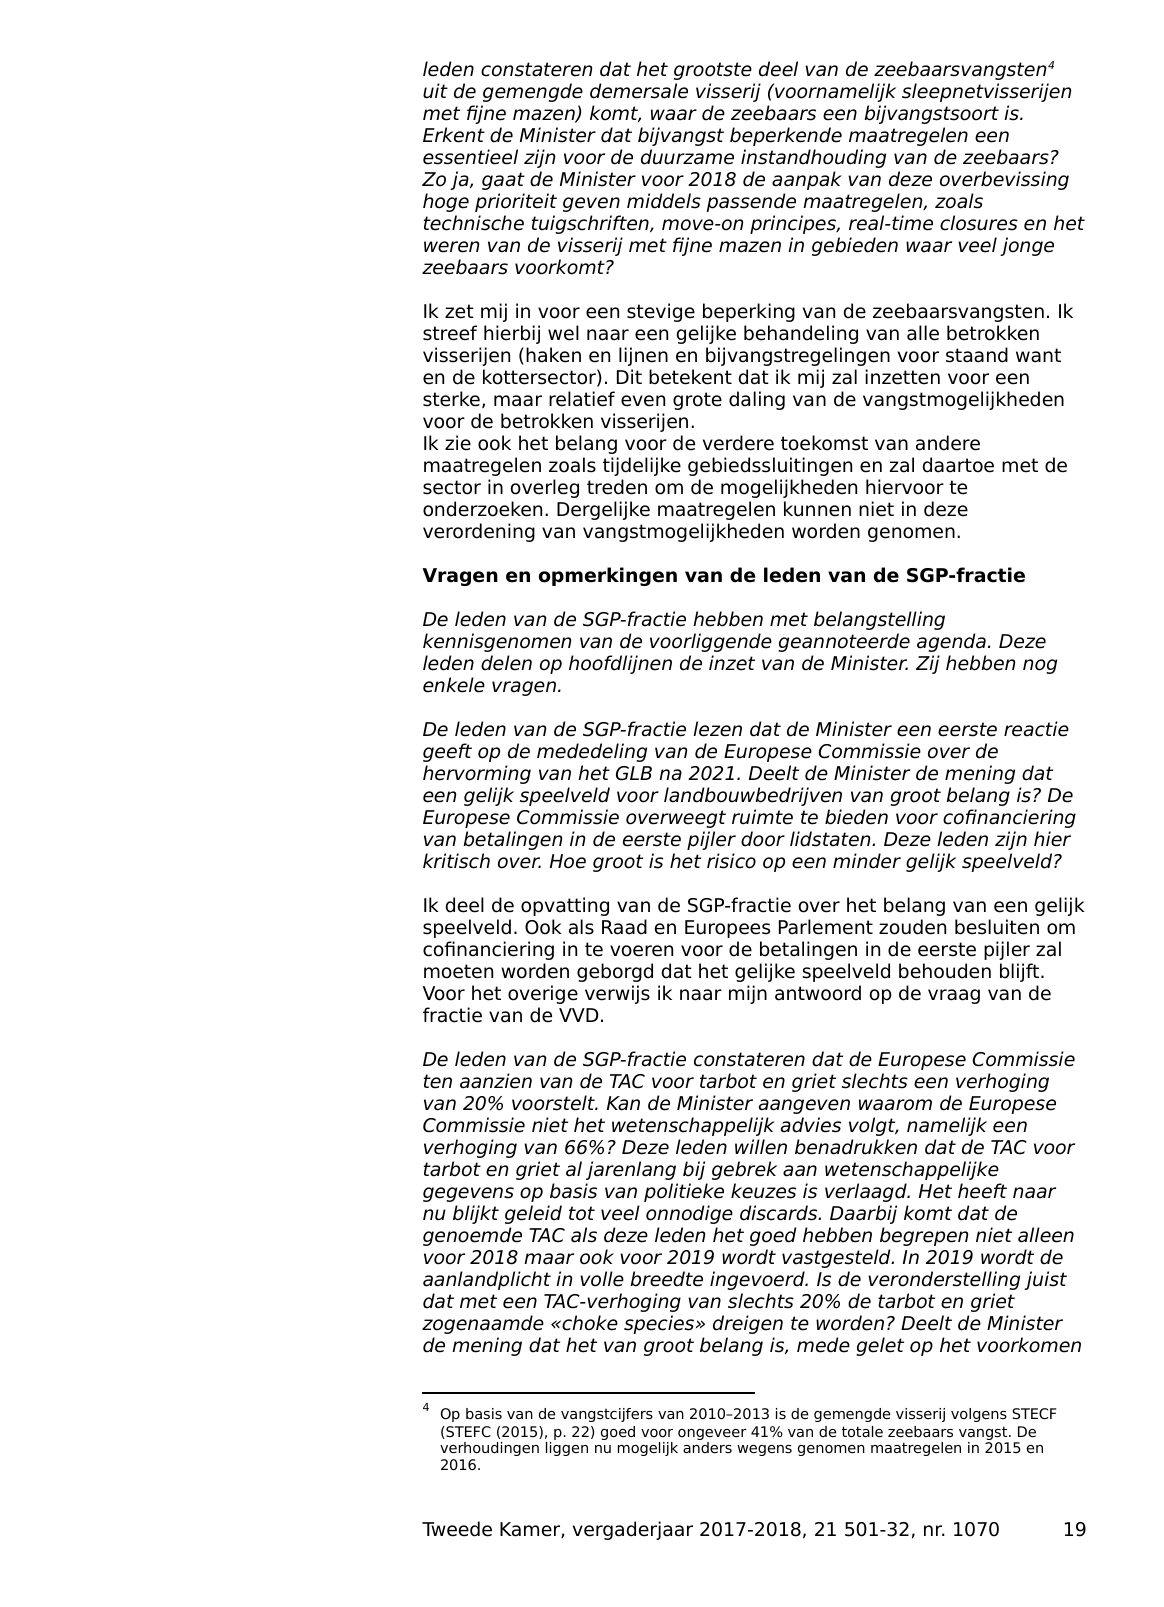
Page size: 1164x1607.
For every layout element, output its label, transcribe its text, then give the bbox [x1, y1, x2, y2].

text Ik zie ook het belang voor de verdere toekomst van andere maatregelen zoals tijdelijke gebiedssluitingen en zal daartoe met de sector in overleg treden om de mogelijkheden hiervoor te onderzoeken. Dergelijke maatregelen kunnen niet in deze verordening van vangstmogelijkheden worden genomen. [422, 433, 1087, 543]
subtitle Vragen en opmerkingen van de leden van de SGP-fractie [422, 565, 1087, 587]
text De leden van de SGP-fractie constateren dat de Europese Commissie ten aanzien van de TAC voor tarbot en griet slechts een verhoging van 20% voorstelt. Kan de Minister aangeven waarom de Europese Commissie niet het wetenschappelijk advies volgt, namelijk een verhoging van 66%? Deze leden willen benadrukken dat de TAC voor tarbot en griet al jarenlang bij gebrek aan wetenschappelijke gegevens op basis van politieke keuzes is verlaagd. Het heeft naar nu blijkt geleid tot veel onnodige discards. Daarbij komt dat de genoemde TAC als deze leden het goed hebben begrepen niet alleen voor 2018 maar ook voor 2019 wordt vastgesteld. In 2019 wordt de aanlandplicht in volle breedte ingevoerd. Is de veronderstelling juist dat met een TAC-verhoging van slechts 20% de tarbot en griet zogenaamde «choke species» dreigen te worden? Deelt de Minister de mening dat het van groot belang is, mede gelet op het voorkomen [422, 1049, 1087, 1357]
text Op basis van de vangstcijfers van 2010–2013 is de gemengde visserij volgens STECF (STEFC (2015), p. 22) goed voor ongeveer 41% van de totale zeebaars vangst. De verhoudingen liggen nu mogelijk anders wegens genomen maatregelen in 2015 en 2016. [422, 1402, 1087, 1474]
text Ik deel de opvatting van de SGP-fractie over het belang van een gelijk speelveld. Ook als Raad en Europees Parlement zouden besluiten om cofinanciering in te voeren voor de betalingen in de eerste pijler zal moeten worden geborgd dat het gelijke speelveld behouden blijft. Voor het overige verwijs ik naar mijn antwoord op de vraag van de fractie van de VVD. [422, 895, 1087, 1027]
text leden constateren dat het grootste deel van de zeebaarsvangsten uit de gemengde demersale visserij (voornamelijk sleepnetvisserijen met fijne mazen) komt, waar de zeebaars een bijvangstsoort is. Erkent de Minister dat bijvangst beperkende maatregelen een essentieel zijn voor de duurzame instandhouding van de zeebaars? Zo ja, gaat de Minister voor 2018 de aanpak van deze overbevissing hoge prioriteit geven middels passende maatregelen, zoals technische tuigschriften, move-on principes, real-time closures en het weren van de visserij met fijne mazen in gebieden waar veel jonge zeebaars voorkomt? [422, 59, 1087, 279]
text Ik zet mij in voor een stevige beperking van de zeebaarsvangsten. Ik streef hierbij wel naar een gelijke behandeling van alle betrokken visserijen (haken en lijnen en bijvangstregelingen voor staand want en de kottersector). Dit betekent dat ik mij zal inzetten voor een sterke, maar relatief even grote daling van de vangstmogelijkheden voor de betrokken visserijen. [422, 301, 1087, 433]
text De leden van de SGP-fractie hebben met belangstelling kennisgenomen van de voorliggende geannoteerde agenda. Deze leden delen op hoofdlijnen de inzet van de Minister. Zij hebben nog enkele vragen. [422, 609, 1087, 697]
text De leden van de SGP-fractie lezen dat de Minister een eerste reactie geeft op de mededeling van de Europese Commissie over de hervorming van het GLB na 2021. Deelt de Minister de mening dat een gelijk speelveld voor landbouwbedrijven van groot belang is? De Europese Commissie overweegt ruimte te bieden voor cofinanciering van betalingen in de eerste pijler door lidstaten. Deze leden zijn hier kritisch over. Hoe groot is het risico op een minder gelijk speelveld? [422, 719, 1087, 873]
